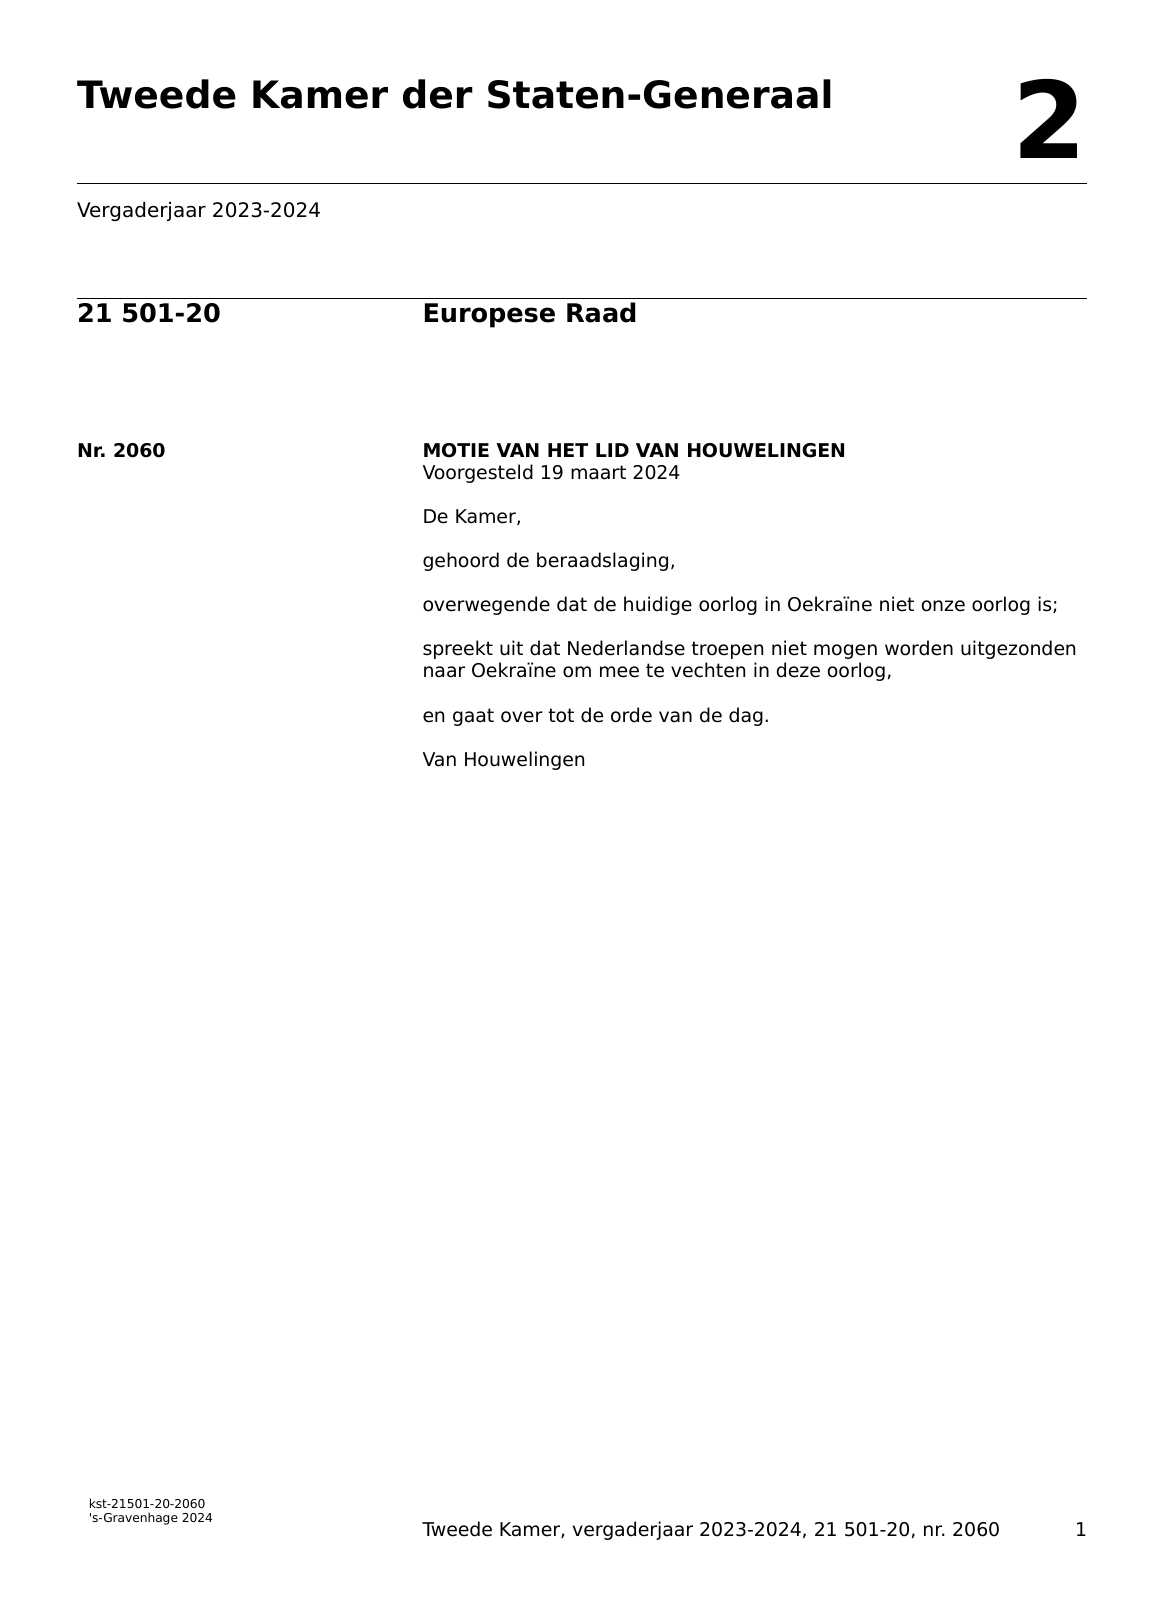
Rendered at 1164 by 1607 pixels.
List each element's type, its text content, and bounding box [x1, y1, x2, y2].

table_header Tweede Kamer der Staten-Generaal [77, 59, 886, 183]
text spreekt uit dat Nederlandse troepen niet mogen worden uitgezonden naar Oekraïne om mee te vechten in deze oorlog, [422, 638, 1087, 682]
subtitle Nr. 2060 MOTIE VAN HET LID VAN HOUWELINGEN [77, 440, 1087, 462]
text Voorgesteld 19 maart 2024 [422, 462, 1087, 484]
text kst-21501-20-2060 [88, 1497, 323, 1511]
text gehoord de beraadslaging, [422, 550, 1087, 572]
subtitle 21 501-20 Europese Raad [77, 299, 1087, 329]
text Van Houwelingen [422, 749, 1087, 771]
table_header 2 [886, 59, 1087, 183]
text De Kamer, [422, 506, 1087, 528]
text overwegende dat de huidige oorlog in Oekraïne niet onze oorlog is; [422, 594, 1087, 616]
text en gaat over tot de orde van de dag. [422, 704, 1087, 726]
table_cell Vergaderjaar 2023-2024 [77, 184, 1087, 298]
text 's-Gravenhage 2024 [88, 1511, 323, 1525]
